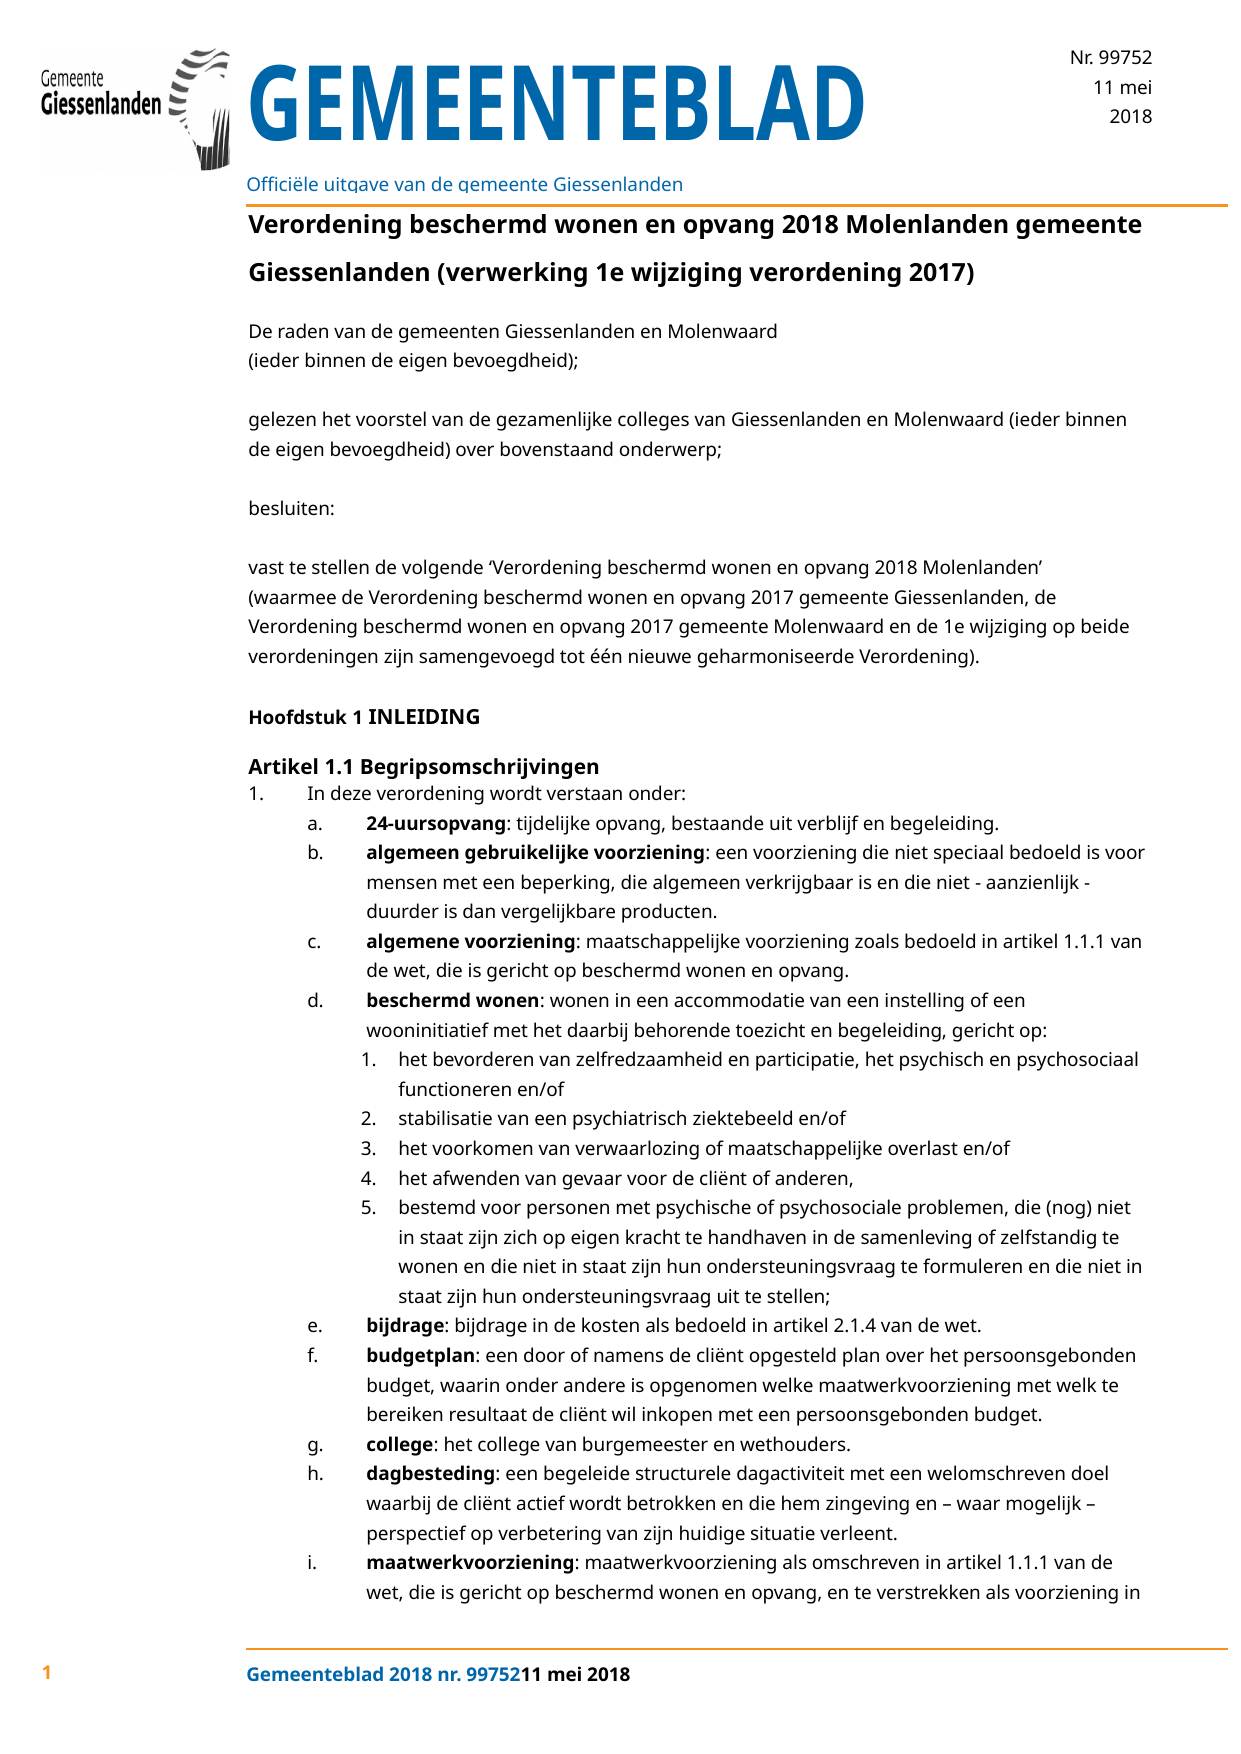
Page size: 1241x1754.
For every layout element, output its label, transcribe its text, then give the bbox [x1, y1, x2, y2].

list 24-uursopvang: tijdelijke opvang, bestaande uit verblijf en begeleiding. [307, 810, 1152, 836]
text (ieder binnen de eigen bevoegdheid); [248, 347, 1152, 373]
list algemene voorziening: maatschappelijke voorziening zoals bedoeld in artikel 1.1.1 van de wet, die is gericht op beschermd wonen en opvang. [307, 928, 1152, 983]
text vast te stellen de volgende ‘Verordening beschermd wonen en opvang 2018 Molenlanden’ [248, 554, 1152, 580]
list beschermd wonen: wonen in een accommodatie van een instelling of een wooninitiatief met het daarbij behorende toezicht en begeleiding, gericht op: [307, 987, 1152, 1043]
list bijdrage: bijdrage in de kosten als bedoeld in artikel 2.1.4 van de wet. [307, 1313, 1152, 1338]
list budgetplan: een door of namens de cliënt opgesteld plan over het persoonsgebonden budget, waarin onder andere is opgenomen welke maatwerkvoorziening met welk te bereiken resultaat de cliënt wil inkopen met een persoonsgebonden budget. [307, 1342, 1152, 1427]
text Verordening beschermd wonen en opvang 2018 Molenlanden gemeente Giessenlanden (verwerking 1e wijziging verordening 2017) [248, 207, 1152, 288]
text Artikel 1.1 Begripsomschrijvingen [248, 752, 1152, 780]
list In deze verordening wordt verstaan onder: [248, 780, 1152, 806]
list college: het college van burgemeester en wethouders. [307, 1431, 1152, 1457]
picture [41, 47, 231, 172]
list het afwenden van gevaar voor de cliënt of anderen, [361, 1165, 1152, 1191]
text (waarmee de Verordening beschermd wonen en opvang 2017 gemeente Giessenlanden, de Verordening beschermd wonen en opvang 2017 gemeente Molenwaard en de 1e wijziging op beide verordeningen zijn samengevoegd tot één nieuwe geharmoniseerde Verordening). [248, 584, 1152, 669]
list het voorkomen van verwaarlozing of maatschappelijke overlast en/of [361, 1135, 1152, 1161]
text gelezen het voorstel van de gezamenlijke colleges van Giessenlanden en Molenwaard (ieder binnen de eigen bevoegdheid) over bovenstaand onderwerp; [248, 407, 1152, 462]
list het bevorderen van zelfredzaamheid en participatie, het psychisch en psychosociaal functioneren en/of [361, 1046, 1152, 1102]
list dagbesteding: een begeleide structurele dagactiviteit met een welomschreven doel waarbij de cliënt actief wordt betrokken en die hem zingeving en – waar mogelijk – perspectief op verbetering van zijn huidige situatie verleent. [307, 1461, 1152, 1546]
list bestemd voor personen met psychische of psychosociale problemen, die (nog) niet in staat zijn zich op eigen kracht te handhaven in de samenleving of zelfstandig te wonen en die niet in staat zijn hun ondersteuningsvraag te formuleren en die niet in staat zijn hun ondersteuningsvraag uit te stellen; [361, 1194, 1152, 1309]
list algemeen gebruikelijke voorziening: een voorziening die niet speciaal bedoeld is voor mensen met een beperking, die algemeen verkrijgbaar is en die niet - aanzienlijk - duurder is dan vergelijkbare producten. [307, 839, 1152, 924]
text De raden van de gemeenten Giessenlanden en Molenwaard [248, 318, 1152, 344]
list maatwerkvoorziening: maatwerkvoorziening als omschreven in artikel 1.1.1 van de wet, die is gericht op beschermd wonen en opvang, en te verstrekken als voorziening in [307, 1549, 1152, 1605]
text Hoofdstuk 1 INLEIDING [248, 702, 1152, 731]
text besluiten: [248, 495, 1152, 521]
list stabilisatie van een psychiatrisch ziektebeeld en/of [361, 1106, 1152, 1131]
